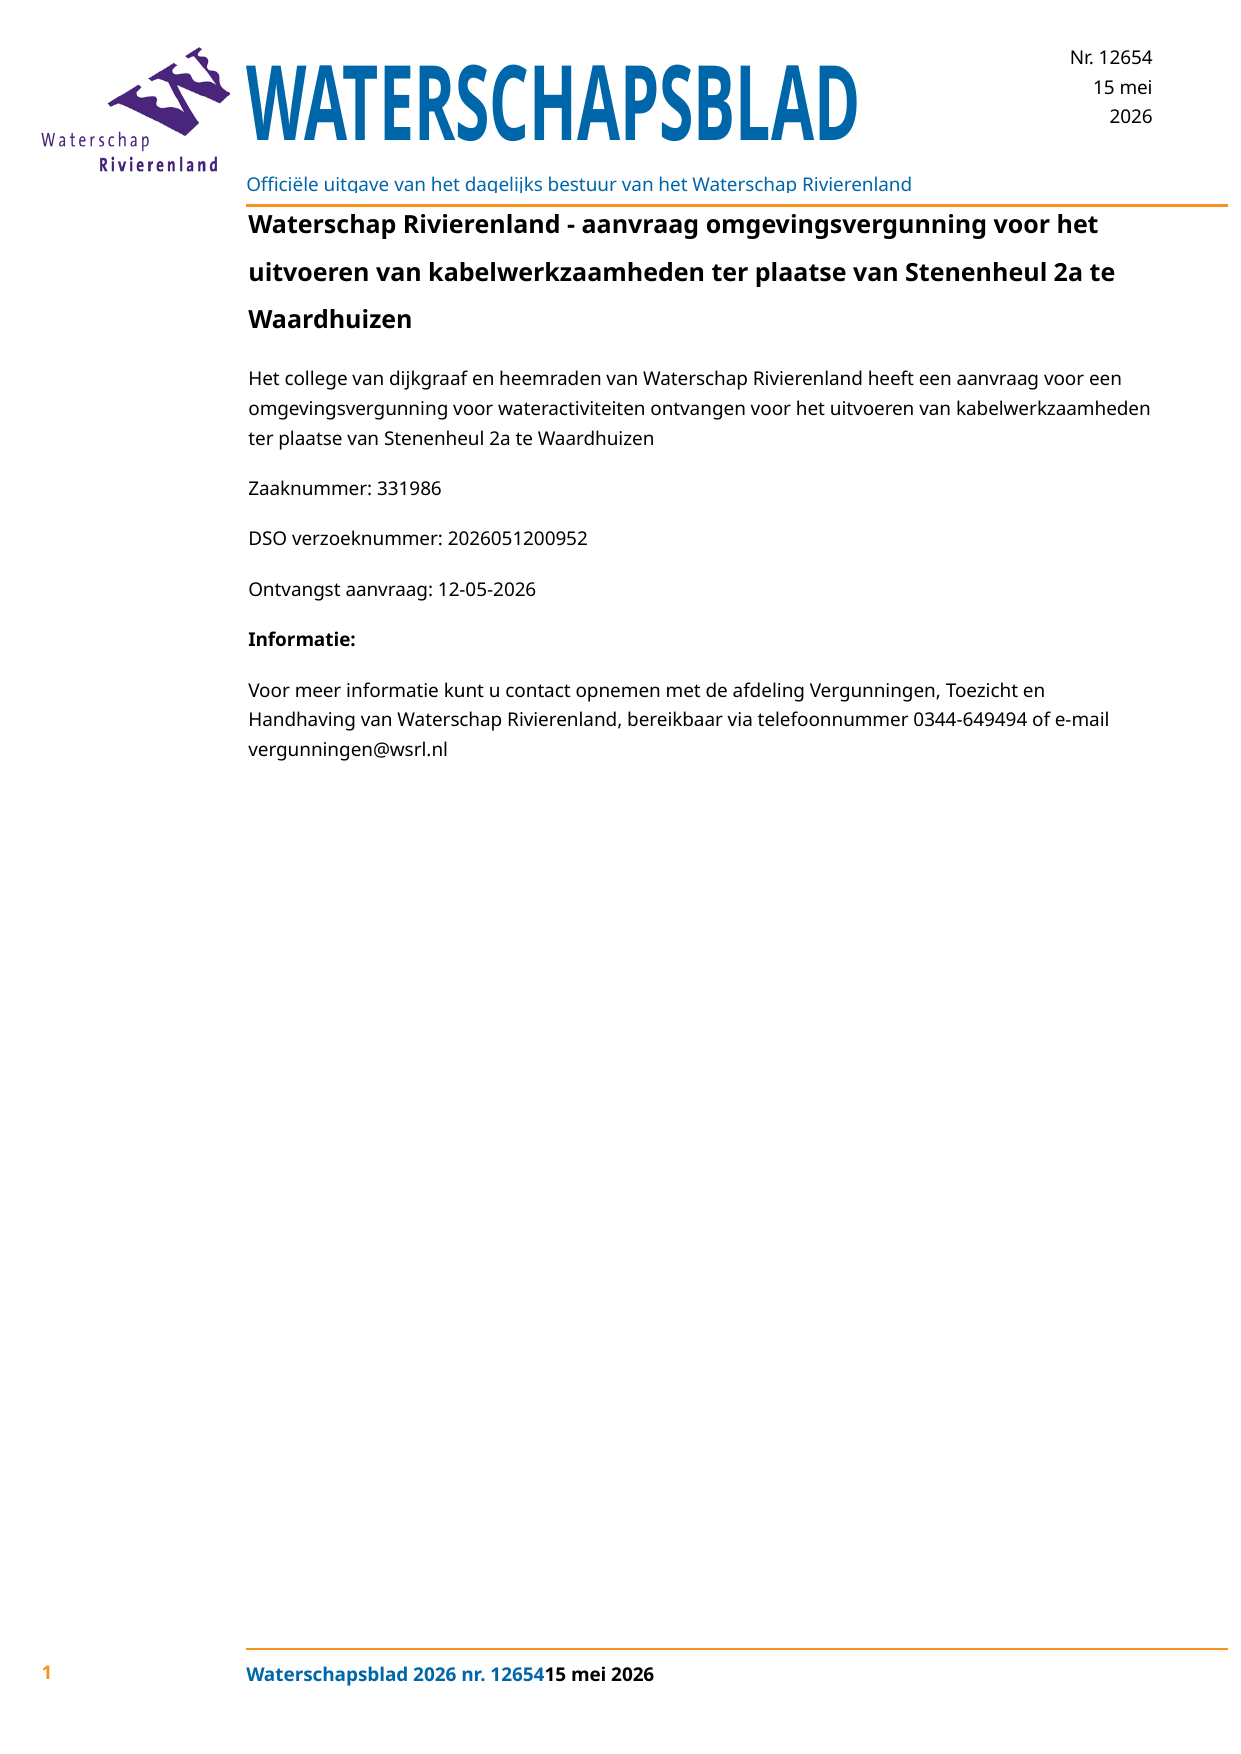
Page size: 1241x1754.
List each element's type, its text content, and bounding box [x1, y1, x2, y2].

text Ontvangst aanvraag: 12-05-2026 [248, 576, 1152, 602]
text Voor meer informatie kunt u contact opnemen met de afdeling Vergunningen, Toezicht en Handhaving van Waterschap Rivierenland, bereikbaar via telefoonnummer 0344-649494 of e-mail vergunningen@wsrl.nl [248, 677, 1152, 762]
text Het college van dijkgraaf en heemraden van Waterschap Rivierenland heeft een aanvraag voor een omgevingsvergunning voor wateractiviteiten ontvangen voor het uitvoeren van kabelwerkzaamheden ter plaatse van Stenenheul 2a te Waardhuizen [248, 366, 1152, 450]
text DSO verzoeknummer: 2026051200952 [248, 526, 1152, 551]
text Informatie: [248, 626, 1152, 652]
text Waterschap Rivierenland - aanvraag omgevingsvergunning voor het uitvoeren van kabelwerkzaamheden ter plaatse van Stenenheul 2a te Waardhuizen [248, 207, 1152, 336]
picture [41, 47, 231, 172]
text Zaaknummer: 331986 [248, 475, 1152, 501]
